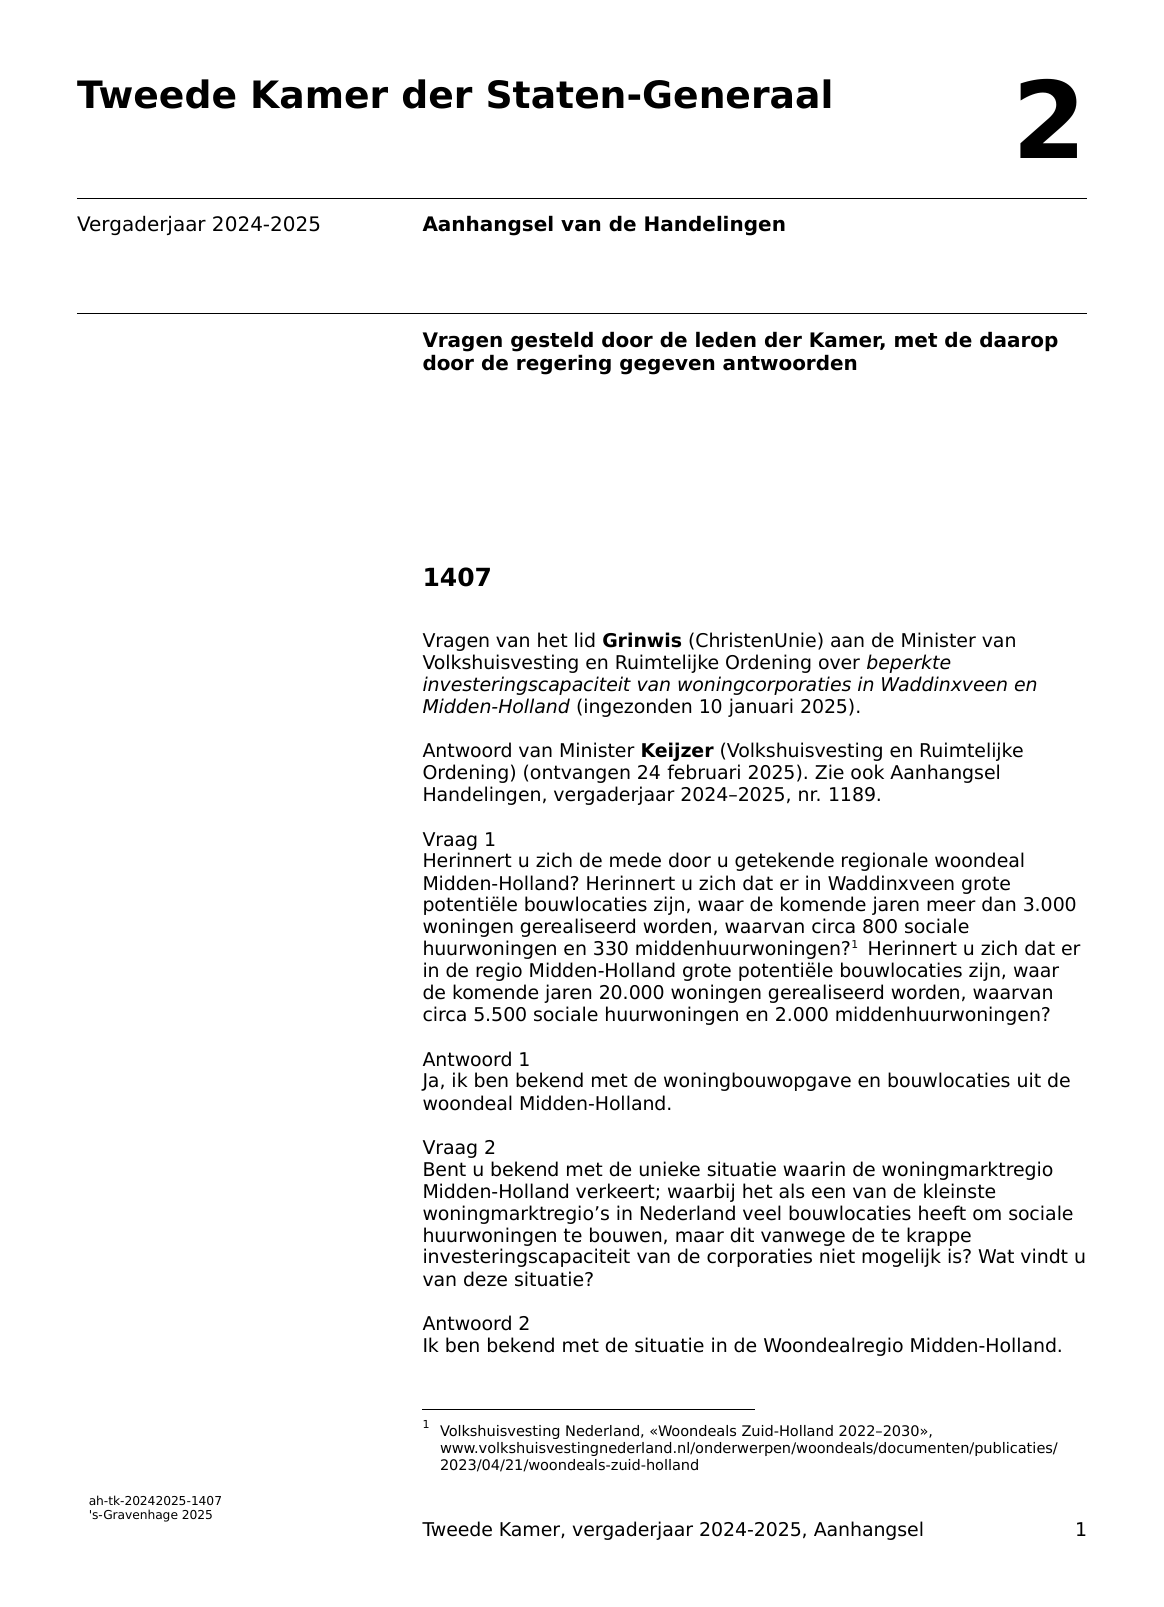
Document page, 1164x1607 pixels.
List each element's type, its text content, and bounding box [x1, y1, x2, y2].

text 's-Gravenhage 2025 [88, 1508, 323, 1522]
table_cell Aanhangsel van de Handelingen [422, 199, 1087, 313]
text Volkshuisvesting Nederland, «Woondeals Zuid-Holland 2022–2030», www.volkshuisvestingnederland.nl/onderwerpen/woondeals/documenten/publicaties/2023/04/21/woondeals-zuid-holland [422, 1418, 1087, 1474]
table_cell [77, 314, 422, 375]
text Ja, ik ben bekend met de woningbouwopgave en bouwlocaties uit de woondeal Midden-Holland. [422, 1070, 1087, 1114]
text Herinnert u zich de mede door u getekende regionale woondeal Midden-Holland? Herinnert u zich dat er in Waddinxveen grote potentiële bouwlocaties zijn, waar de komende jaren meer dan 3.000 woningen gerealiseerd worden, waarvan circa 800 sociale huurwoningen en 330 middenhuurwoningen? Herinnert u zich dat er in de regio Midden-Holland grote potentiële bouwlocaties zijn, waar de komende jaren 20.000 woningen gerealiseerd worden, waarvan circa 5.500 sociale huurwoningen en 2.000 middenhuurwoningen? [422, 850, 1087, 1026]
table_cell Vergaderjaar 2024-2025 [77, 199, 422, 313]
text Antwoord van Minister Keijzer (Volkshuisvesting en Ruimtelijke Ordening) (ontvangen 24 februari 2025). Zie ook Aanhangsel Handelingen, vergaderjaar 2024–2025, nr. 1189. [422, 740, 1087, 806]
text Vragen van het lid Grinwis (ChristenUnie) aan de Minister van Volkshuisvesting en Ruimtelijke Ordening over beperkte investeringscapaciteit van woningcorporaties in Waddinxveen en Midden-Holland (ingezonden 10 januari 2025). [422, 630, 1087, 718]
text ah-tk-20242025-1407 [88, 1494, 323, 1508]
table_cell Vragen gesteld door de leden der Kamer, met de daarop door de regering gegeven antwoorden [422, 314, 1087, 375]
text 1407 [422, 563, 1087, 592]
text Antwoord 2 [422, 1313, 1087, 1334]
text Bent u bekend met de unieke situatie waarin de woningmarktregio Midden-Holland verkeert; waarbij het als een van de kleinste woningmarktregio’s in Nederland veel bouwlocaties heeft om sociale huurwoningen te bouwen, maar dit vanwege de te krappe investeringscapaciteit van de corporaties niet mogelijk is? Wat vindt u van deze situatie? [422, 1158, 1087, 1290]
table_header Tweede Kamer der Staten-Generaal [77, 59, 886, 198]
text Antwoord 1 [422, 1048, 1087, 1070]
text Vraag 1 [422, 828, 1087, 850]
text Vraag 2 [422, 1137, 1087, 1158]
table_header 2 [886, 59, 1087, 198]
text Ik ben bekend met de situatie in de Woondealregio Midden-Holland. [422, 1334, 1087, 1357]
